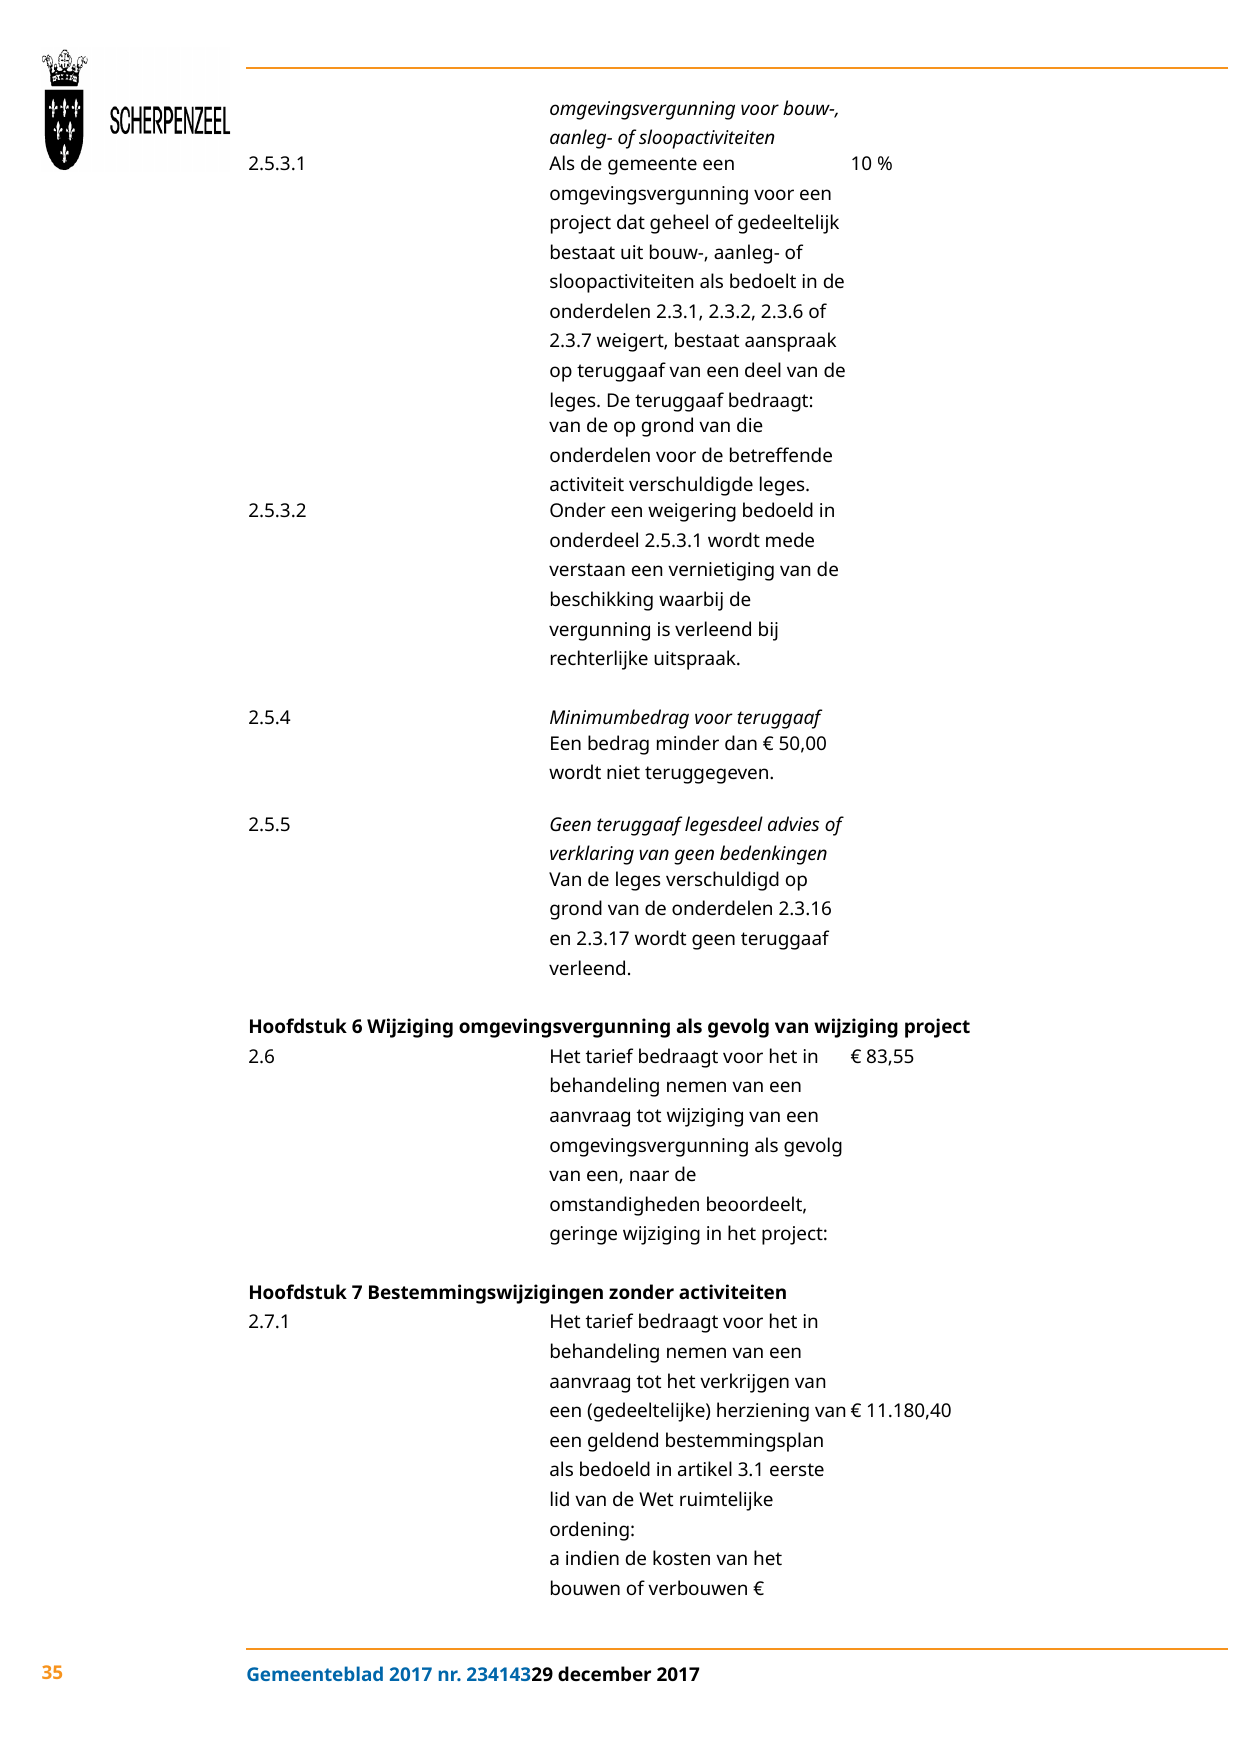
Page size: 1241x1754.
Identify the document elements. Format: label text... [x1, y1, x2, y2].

table_cell [850, 866, 1152, 981]
table_cell [248, 95, 549, 150]
table_cell omgevingsvergunning voor bouw-, aanleg- of sloopactiviteiten [549, 95, 850, 150]
table_cell Onder een weigering bedoeld in onderdeel 2.5.3.1 wordt mede verstaan een vernietiging van de beschikking waarbij de vergunning is verleend bij rechterlijke uitspraak. [549, 498, 850, 671]
table_header 2.5.4 [248, 704, 549, 730]
table_cell Van de leges verschuldigd op grond van de onderdelen 2.3.16 en 2.3.17 wordt geen teruggaaf verleend. [549, 866, 850, 981]
table_cell [850, 95, 1152, 150]
table_header 2.7.1 [248, 1309, 549, 1601]
text Hoofdstuk 6 Wijziging omgevingsvergunning als gevolg van wijziging project [248, 1013, 1152, 1039]
table_cell [850, 811, 1152, 866]
table_cell [850, 785, 1152, 811]
table_cell van de op grond van die onderdelen voor de betreffende activiteit verschuldigde leges. [549, 413, 850, 497]
table_header € 11.180,40 [850, 1309, 1152, 1601]
table_cell [248, 866, 549, 981]
table_header [850, 704, 1152, 730]
picture [41, 47, 231, 172]
table_header Het tarief bedraagt voor het in behandeling nemen van een aanvraag tot het verkrijgen van een (gedeeltelijke) herziening van een geldend bestemmingsplan als bedoeld in artikel 3.1 eerste lid van de Wet ruimtelijke ordening: a indien de kosten van het bouwen of verbouwen € [549, 1309, 850, 1601]
table_cell [248, 785, 549, 811]
text Hoofdstuk 7 Bestemmingswijzigingen zonder activiteiten [248, 1279, 1152, 1305]
table_cell 2.5.3.1 [248, 150, 549, 412]
table_header Het tarief bedraagt voor het in behandeling nemen van een aanvraag tot wijziging van een omgevingsvergunning als gevolg van een, naar de omstandigheden beoordeelt, geringe wijziging in het project: [549, 1043, 850, 1246]
table_header € 83,55 [850, 1043, 1152, 1246]
table_cell [549, 785, 850, 811]
table_header Minimumbedrag voor teruggaaf [549, 704, 850, 730]
table_cell [248, 730, 549, 785]
table_cell Een bedrag minder dan € 50,00 wordt niet teruggegeven. [549, 730, 850, 785]
table_cell [248, 413, 549, 497]
table_cell 2.5.3.2 [248, 498, 549, 671]
table_cell 2.5.5 [248, 811, 549, 866]
table_cell [850, 730, 1152, 785]
table_cell Als de gemeente een omgevingsvergunning voor een project dat geheel of gedeeltelijk bestaat uit bouw-, aanleg- of sloopactiviteiten als bedoelt in de onderdelen 2.3.1, 2.3.2, 2.3.6 of 2.3.7 weigert, bestaat aanspraak op teruggaaf van een deel van de leges. De teruggaaf bedraagt: [549, 150, 850, 412]
table_cell 10 % [850, 150, 1152, 412]
table_header 2.6 [248, 1043, 549, 1246]
table_cell Geen teruggaaf legesdeel advies of verklaring van geen bedenkingen [549, 811, 850, 866]
table_cell [850, 498, 1152, 671]
